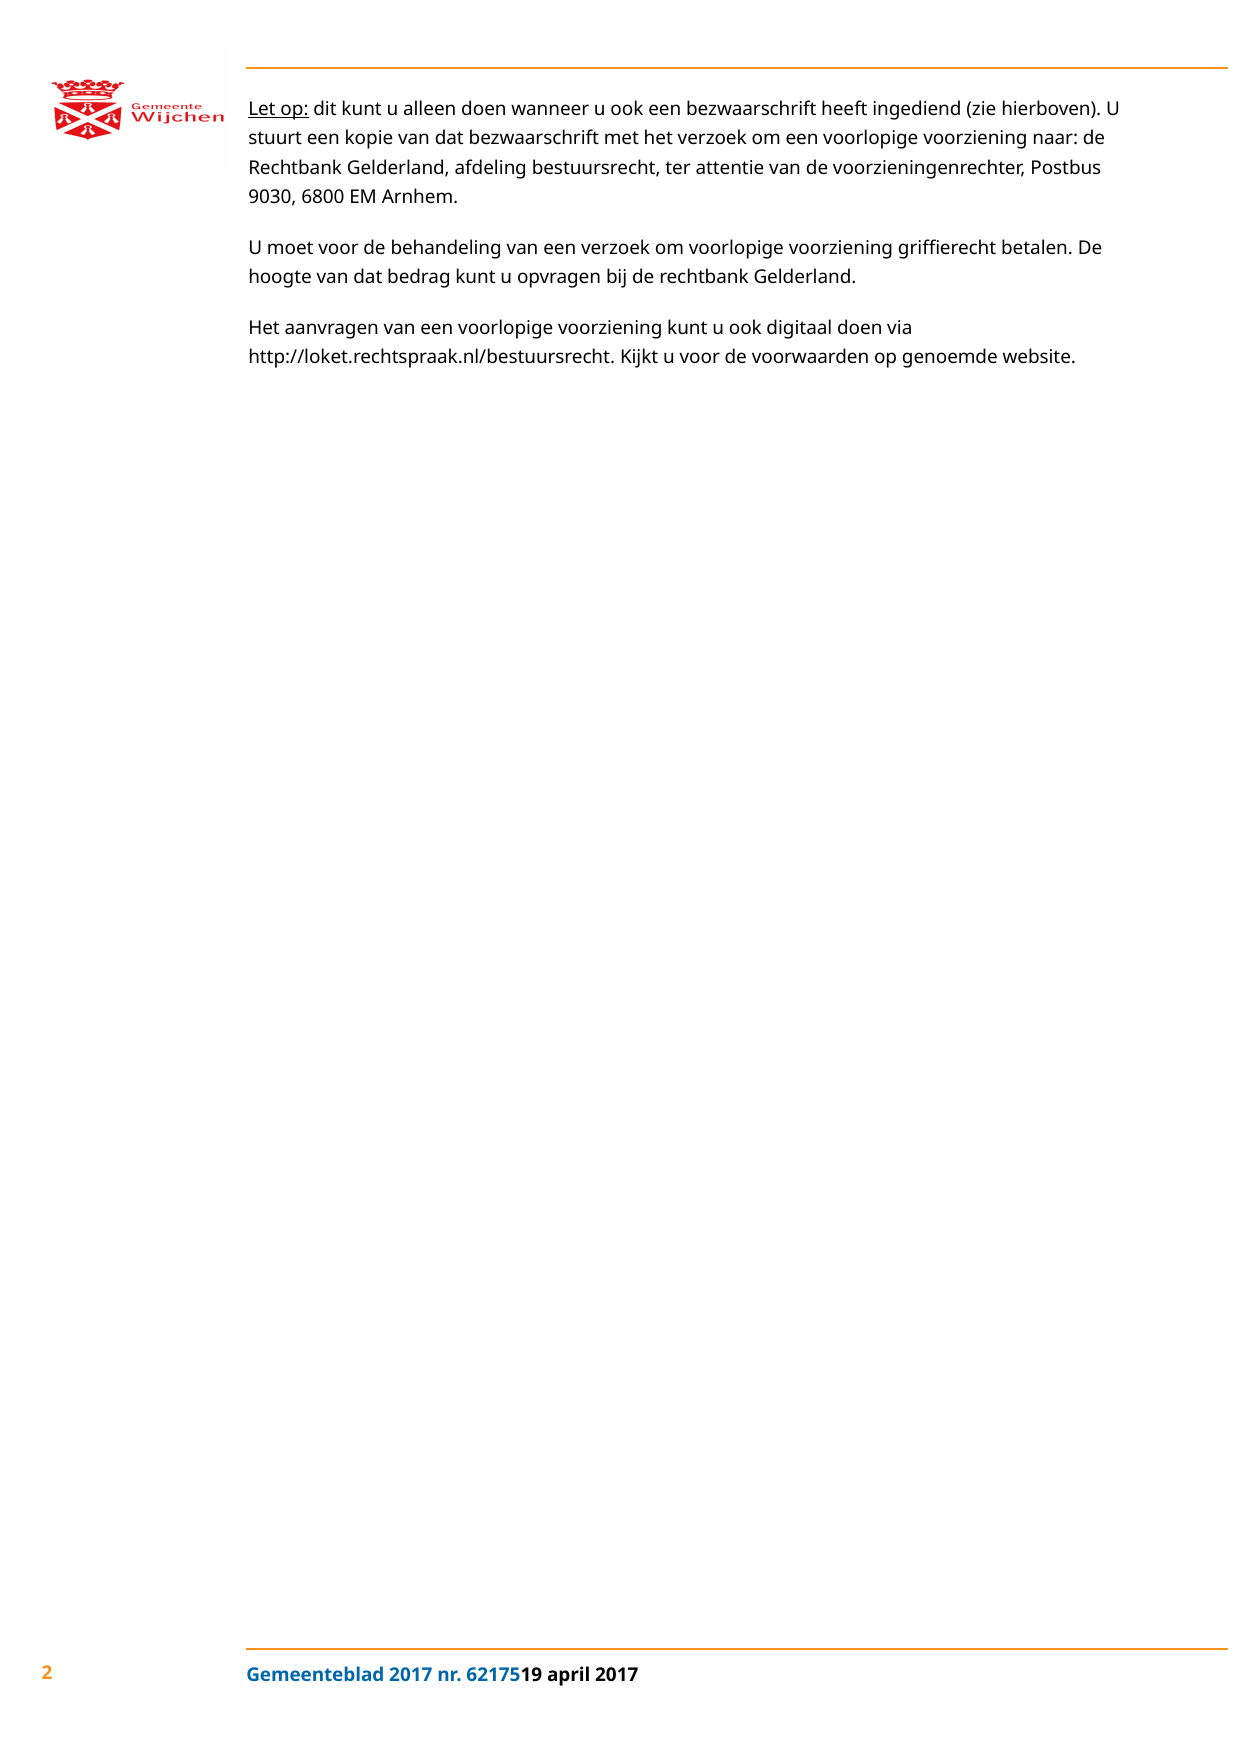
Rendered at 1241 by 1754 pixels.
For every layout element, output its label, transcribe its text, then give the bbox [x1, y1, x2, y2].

picture [41, 47, 231, 172]
text U moet voor de behandeling van een verzoek om voorlopige voorziening griffierecht betalen. De hoogte van dat bedrag kunt u opvragen bij de rechtbank Gelderland. [248, 234, 1152, 289]
text Let op: dit kunt u alleen doen wanneer u ook een bezwaarschrift heeft ingediend (zie hierboven). U stuurt een kopie van dat bezwaarschrift met het verzoek om een voorlopige voorziening naar: de Rechtbank Gelderland, afdeling bestuursrecht, ter attentie van de voorzieningenrechter, Postbus 9030, 6800 EM Arnhem. [248, 95, 1152, 209]
text Het aanvragen van een voorlopige voorziening kunt u ook digitaal doen via http://loket.rechtspraak.nl/bestuursrecht. Kijkt u voor de voorwaarden op genoemde website. [248, 314, 1152, 369]
